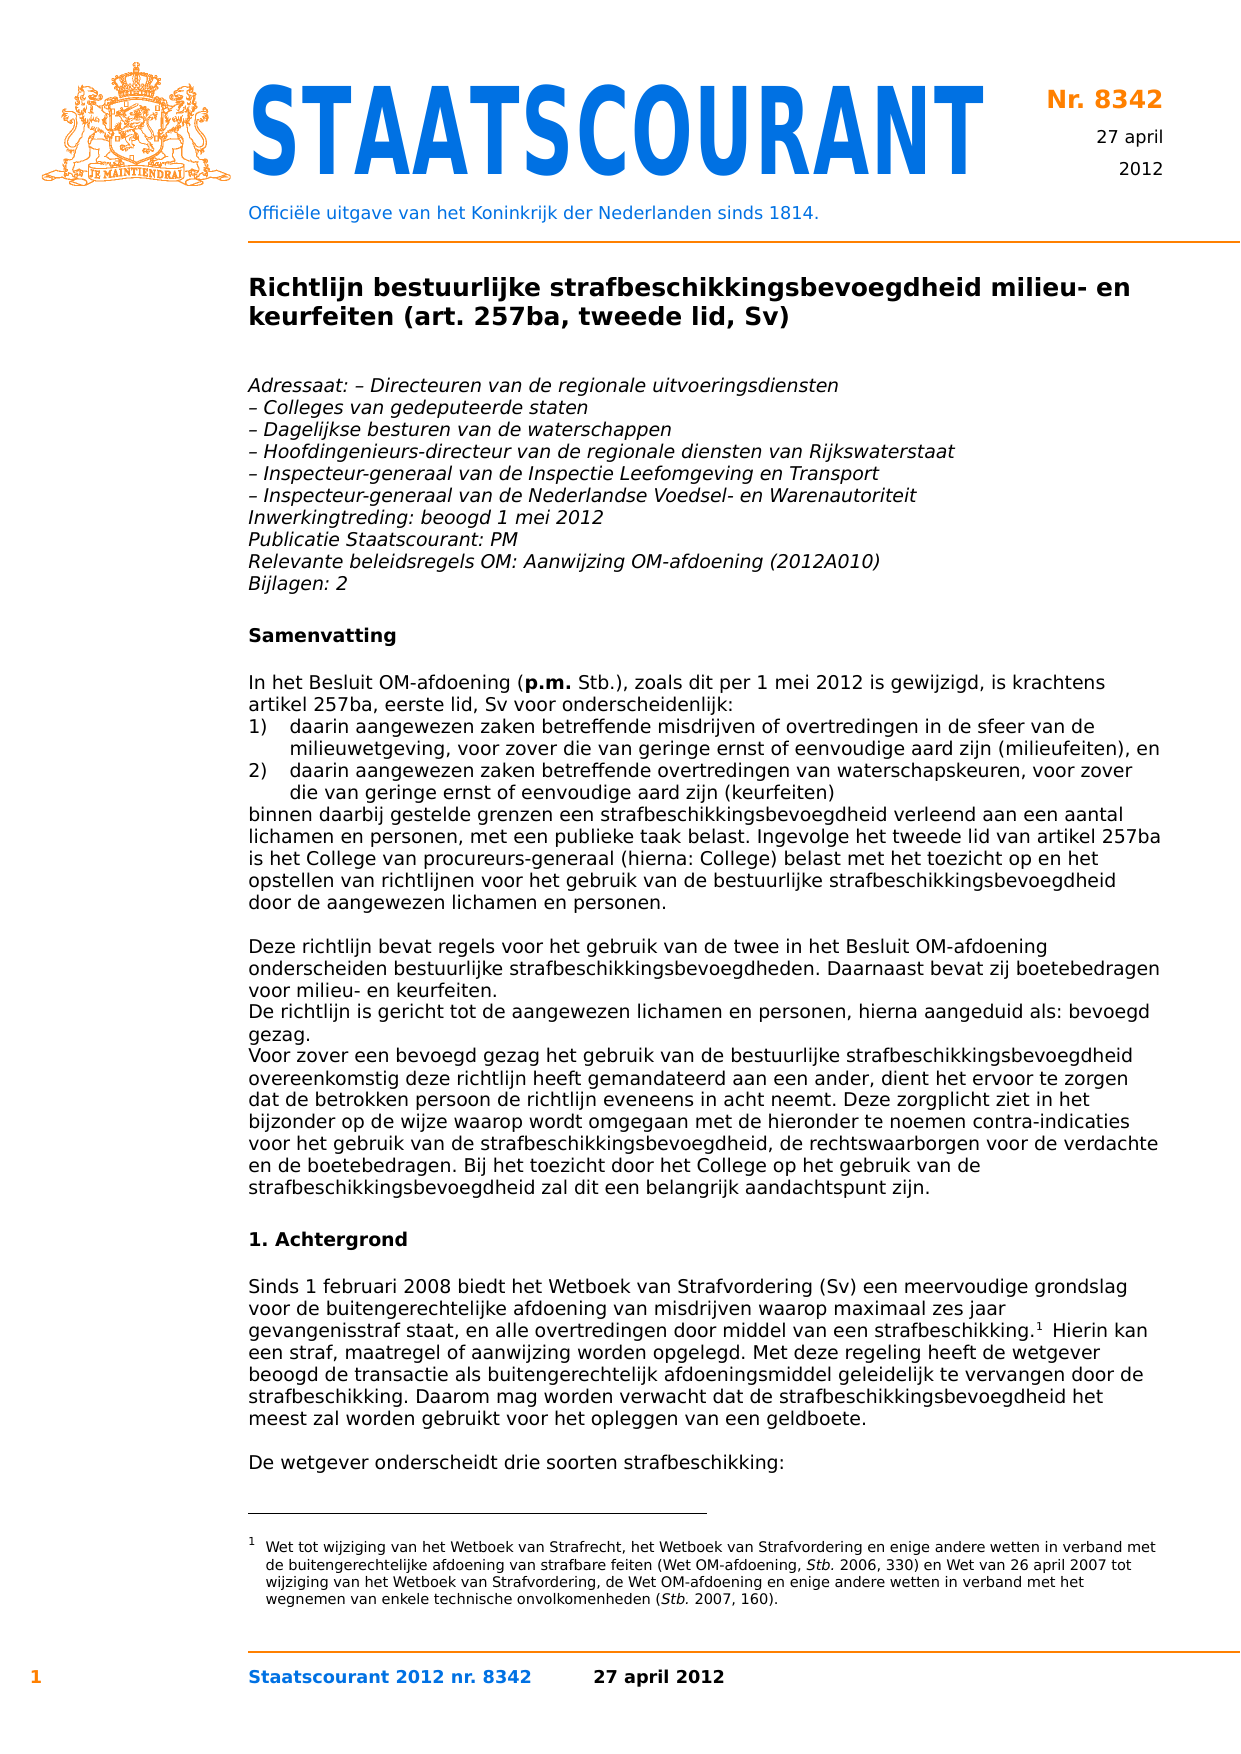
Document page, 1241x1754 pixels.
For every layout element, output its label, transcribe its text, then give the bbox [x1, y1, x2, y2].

picture [41, 62, 231, 186]
table_header [25, 62, 248, 241]
text binnen daarbij gestelde grenzen een strafbeschikkingsbevoegdheid verleend aan een aantal lichamen en personen, met een publieke taak belast. Ingevolge het tweede lid van artikel 257ba is het College van procureurs-generaal (hierna: College) belast met het toezicht op en het opstellen van richtlijnen voor het gebruik van de bestuurlijke strafbeschikkingsbevoegdheid door de aangewezen lichamen en personen. [248, 804, 1163, 914]
text – Colleges van gedeputeerde staten [248, 397, 1163, 419]
table_cell Officiële uitgave van het Koninkrijk der Nederlanden sinds 1814. [248, 203, 1240, 241]
text 2) daarin aangewezen zaken betreffende overtredingen van waterschapskeuren, voor zover die van geringe ernst of eenvoudige aard zijn (keurfeiten) [248, 760, 1163, 804]
text Adressaat: – Directeuren van de regionale uitvoeringsdiensten [248, 375, 1163, 397]
subtitle Samenvatting [248, 625, 1163, 647]
text – Hoofdingenieurs-directeur van de regionale diensten van Rijkswaterstaat [248, 441, 1163, 463]
subtitle 1. Achtergrond [248, 1229, 1163, 1251]
table_header STAATSCOURANT [248, 62, 998, 203]
text In het Besluit OM-afdoening (p.m. Stb.), zoals dit per 1 mei 2012 is gewijzigd, is krachtens artikel 257ba, eerste lid, Sv voor onderscheidenlijk: [248, 672, 1163, 716]
text Sinds 1 februari 2008 biedt het Wetboek van Strafvordering (Sv) een meervoudige grondslag voor de buitengerechtelijke afdoening van misdrijven waarop maximaal zes jaar gevangenisstraf staat, en alle overtredingen door middel van een strafbeschikking. Hierin kan een straf, maatregel of aanwijzing worden opgelegd. Met deze regeling heeft de wetgever beoogd de transactie als buitengerechtelijk afdoeningsmiddel geleidelijk te vervangen door de strafbeschikking. Daarom mag worden verwacht dat de strafbeschikkingsbevoegdheid het meest zal worden gebruikt voor het opleggen van een geldboete. [248, 1276, 1163, 1430]
text Voor zover een bevoegd gezag het gebruik van de bestuurlijke strafbeschikkingsbevoegdheid overeenkomstig deze richtlijn heeft gemandateerd aan een ander, dient het ervoor te zorgen dat de betrokken persoon de richtlijn eveneens in acht neemt. Deze zorgplicht ziet in het bijzonder op de wijze waarop wordt omgegaan met de hieronder te noemen contra-indicaties voor het gebruik van de strafbeschikkingsbevoegdheid, de rechtswaarborgen voor de verdachte en de boetebedragen. Bij het toezicht door het College op het gebruik van de strafbeschikkingsbevoegdheid zal dit een belangrijk aandachtspunt zijn. [248, 1045, 1163, 1199]
text Wet tot wijziging van het Wetboek van Strafrecht, het Wetboek van Strafvordering en enige andere wetten in verband met de buitengerechtelijke afdoening van strafbare feiten (Wet OM-afdoening, Stb. 2006, 330) en Wet van 26 april 2007 tot wijziging van het Wetboek van Strafvordering, de Wet OM-afdoening en enige andere wetten in verband met het wegnemen van enkele technische onvolkomenheden (Stb. 2007, 160). [248, 1535, 1163, 1608]
text De wetgever onderscheidt drie soorten strafbeschikking: [248, 1452, 1163, 1474]
text – Inspecteur-generaal van de Inspectie Leefomgeving en Transport [248, 463, 1163, 485]
text Relevante beleidsregels OM: Aanwijzing OM-afdoening (2012A010) [248, 551, 1163, 573]
text Bijlagen: 2 [248, 573, 1163, 595]
text – Dagelijkse besturen van de waterschappen [248, 419, 1163, 441]
subtitle Richtlijn bestuurlijke strafbeschikkingsbevoegdheid milieu- en keurfeiten (art. 257ba, tweede lid, Sv) [248, 273, 1163, 331]
text 1) daarin aangewezen zaken betreffende misdrijven of overtredingen in de sfeer van de milieuwetgeving, voor zover die van geringe ernst of eenvoudige aard zijn (milieufeiten), en [248, 716, 1163, 760]
text – Inspecteur-generaal van de Nederlandse Voedsel- en Warenautoriteit [248, 485, 1163, 507]
text Inwerkingtreding: beoogd 1 mei 2012 [248, 507, 1163, 529]
table_cell 27 april [998, 121, 1240, 153]
text Publicatie Staatscourant: PM [248, 529, 1163, 551]
table_cell 2012 [998, 153, 1240, 203]
table_header Nr. 8342 [998, 62, 1240, 121]
text De richtlijn is gericht tot de aangewezen lichamen en personen, hierna aangeduid als: bevoegd gezag. [248, 1001, 1163, 1045]
text Deze richtlijn bevat regels voor het gebruik van de twee in het Besluit OM-afdoening onderscheiden bestuurlijke strafbeschikkingsbevoegdheden. Daarnaast bevat zij boetebedragen voor milieu- en keurfeiten. [248, 936, 1163, 1001]
